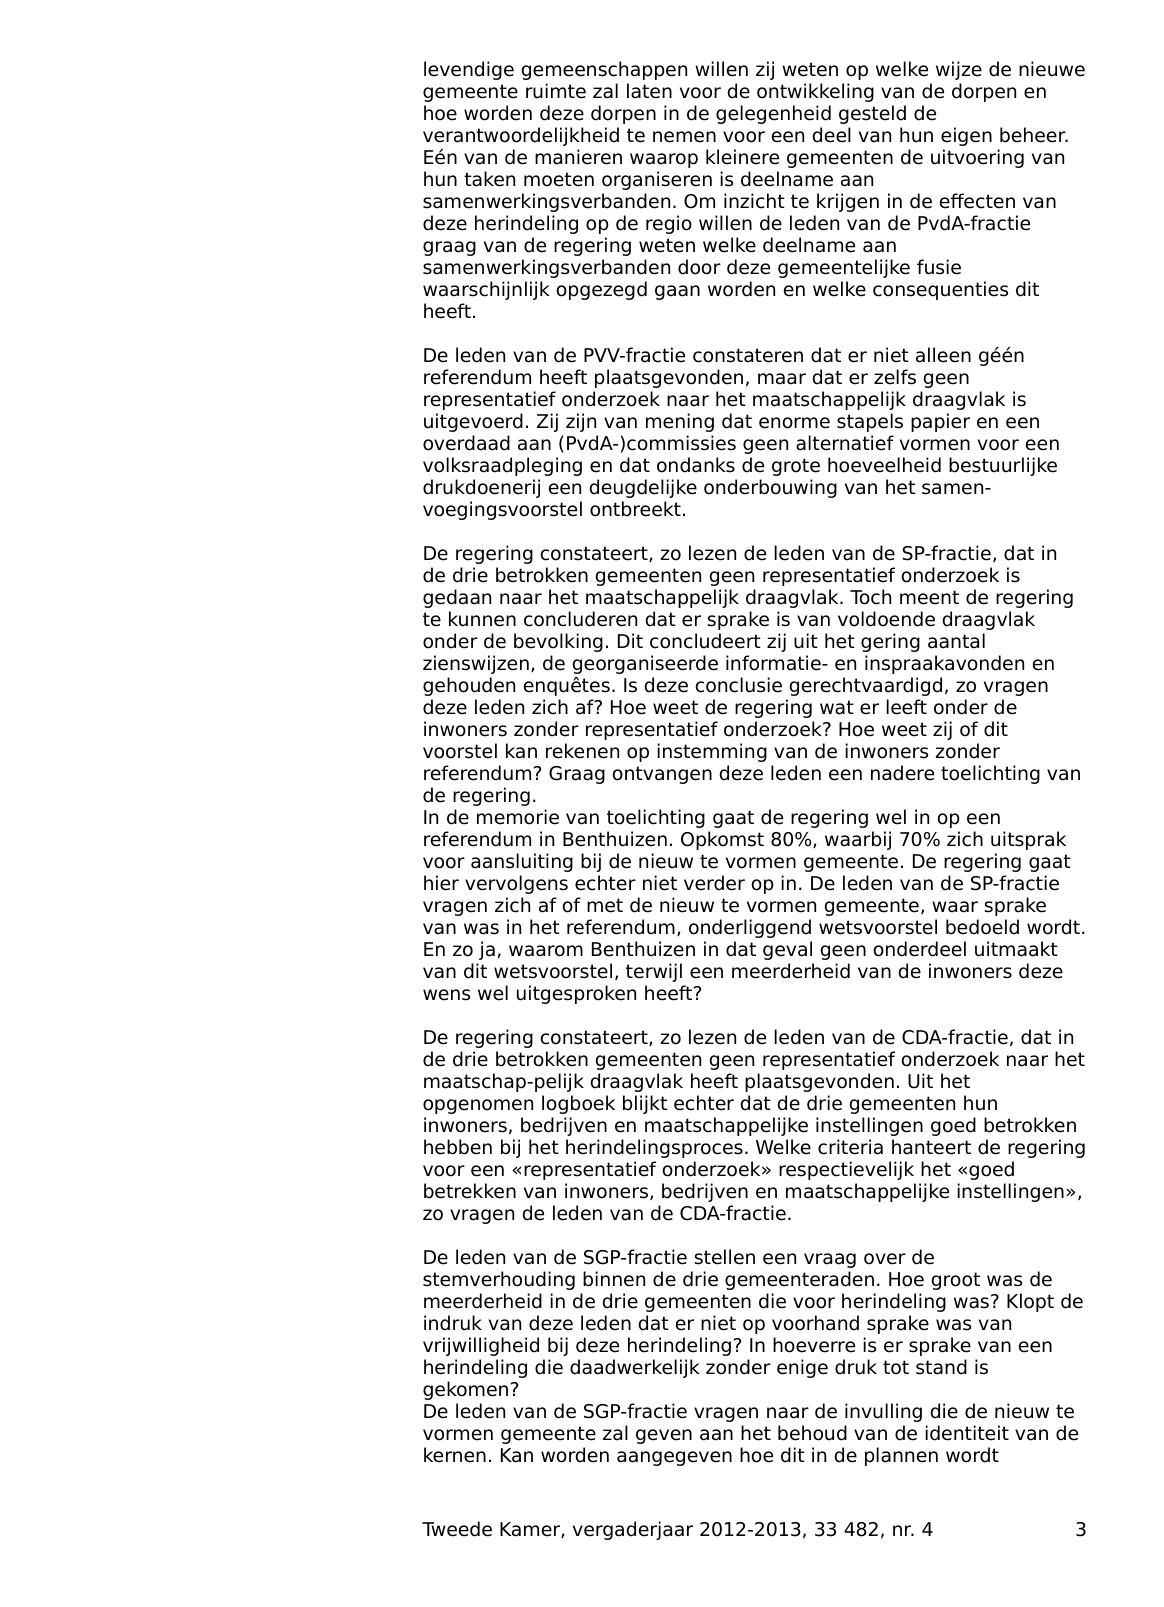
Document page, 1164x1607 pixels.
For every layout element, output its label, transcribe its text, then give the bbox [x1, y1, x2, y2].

text De leden van de PVV-fractie constateren dat er niet alleen géén referendum heeft plaatsgevonden, maar dat er zelfs geen representatief onderzoek naar het maatschappelijk draagvlak is uitgevoerd. Zij zijn van mening dat enorme stapels papier en een overdaad aan (PvdA-)commissies geen alternatief vormen voor een volksraadpleging en dat ondanks de grote hoeveelheid bestuurlijke drukdoenerij een deugdelijke onderbouwing van het samen-voegingsvoorstel ontbreekt. [422, 345, 1087, 521]
text De regering constateert, zo lezen de leden van de CDA-fractie, dat in de drie betrokken gemeenten geen representatief onderzoek naar het maatschap-pelijk draagvlak heeft plaatsgevonden. Uit het opgenomen logboek blijkt echter dat de drie gemeenten hun inwoners, bedrijven en maatschappelijke instellingen goed betrokken hebben bij het herindelingsproces. Welke criteria hanteert de regering voor een «representatief onderzoek» respectievelijk het «goed betrekken van inwoners, bedrijven en maatschappelijke instellingen», zo vragen de leden van de CDA-fractie. [422, 1027, 1087, 1224]
text De regering constateert, zo lezen de leden van de SP-fractie, dat in de drie betrokken gemeenten geen representatief onderzoek is gedaan naar het maatschappelijk draagvlak. Toch meent de regering te kunnen concluderen dat er sprake is van voldoende draagvlak onder de bevolking. Dit concludeert zij uit het gering aantal zienswijzen, de georganiseerde informatie- en inspraakavonden en gehouden enquêtes. Is deze conclusie gerechtvaardigd, zo vragen deze leden zich af? Hoe weet de regering wat er leeft onder de inwoners zonder representatief onderzoek? Hoe weet zij of dit voorstel kan rekenen op instemming van de inwoners zonder referendum? Graag ontvangen deze leden een nadere toelichting van de regering. [422, 543, 1087, 807]
text In de memorie van toelichting gaat de regering wel in op een referendum in Benthuizen. Opkomst 80%, waarbij 70% zich uitsprak voor aansluiting bij de nieuw te vormen gemeente. De regering gaat hier vervolgens echter niet verder op in. De leden van de SP-fractie vragen zich af of met de nieuw te vormen gemeente, waar sprake van was in het referendum, onderliggend wetsvoorstel bedoeld wordt. En zo ja, waarom Benthuizen in dat geval geen onderdeel uitmaakt van dit wetsvoorstel, terwijl een meerderheid van de inwoners deze wens wel uitgesproken heeft? [422, 807, 1087, 1004]
text De leden van de SGP-fractie stellen een vraag over de stemverhouding binnen de drie gemeenteraden. Hoe groot was de meerderheid in de drie gemeenten die voor herindeling was? Klopt de indruk van deze leden dat er niet op voorhand sprake was van vrijwilligheid bij deze herindeling? In hoeverre is er sprake van een herindeling die daadwerkelijk zonder enige druk tot stand is gekomen? [422, 1247, 1087, 1401]
text levendige gemeenschappen willen zij weten op welke wijze de nieuwe gemeente ruimte zal laten voor de ontwikkeling van de dorpen en hoe worden deze dorpen in de gelegenheid gesteld de verantwoordelijkheid te nemen voor een deel van hun eigen beheer. [422, 59, 1087, 147]
text Eén van de manieren waarop kleinere gemeenten de uitvoering van hun taken moeten organiseren is deelname aan samenwerkingsverbanden. Om inzicht te krijgen in de effecten van deze herindeling op de regio willen de leden van de PvdA-fractie graag van de regering weten welke deelname aan samenwerkingsverbanden door deze gemeentelijke fusie waarschijnlijk opgezegd gaan worden en welke consequenties dit heeft. [422, 147, 1087, 323]
text De leden van de SGP-fractie vragen naar de invulling die de nieuw te vormen gemeente zal geven aan het behoud van de identiteit van de kernen. Kan worden aangegeven hoe dit in de plannen wordt [422, 1401, 1087, 1467]
